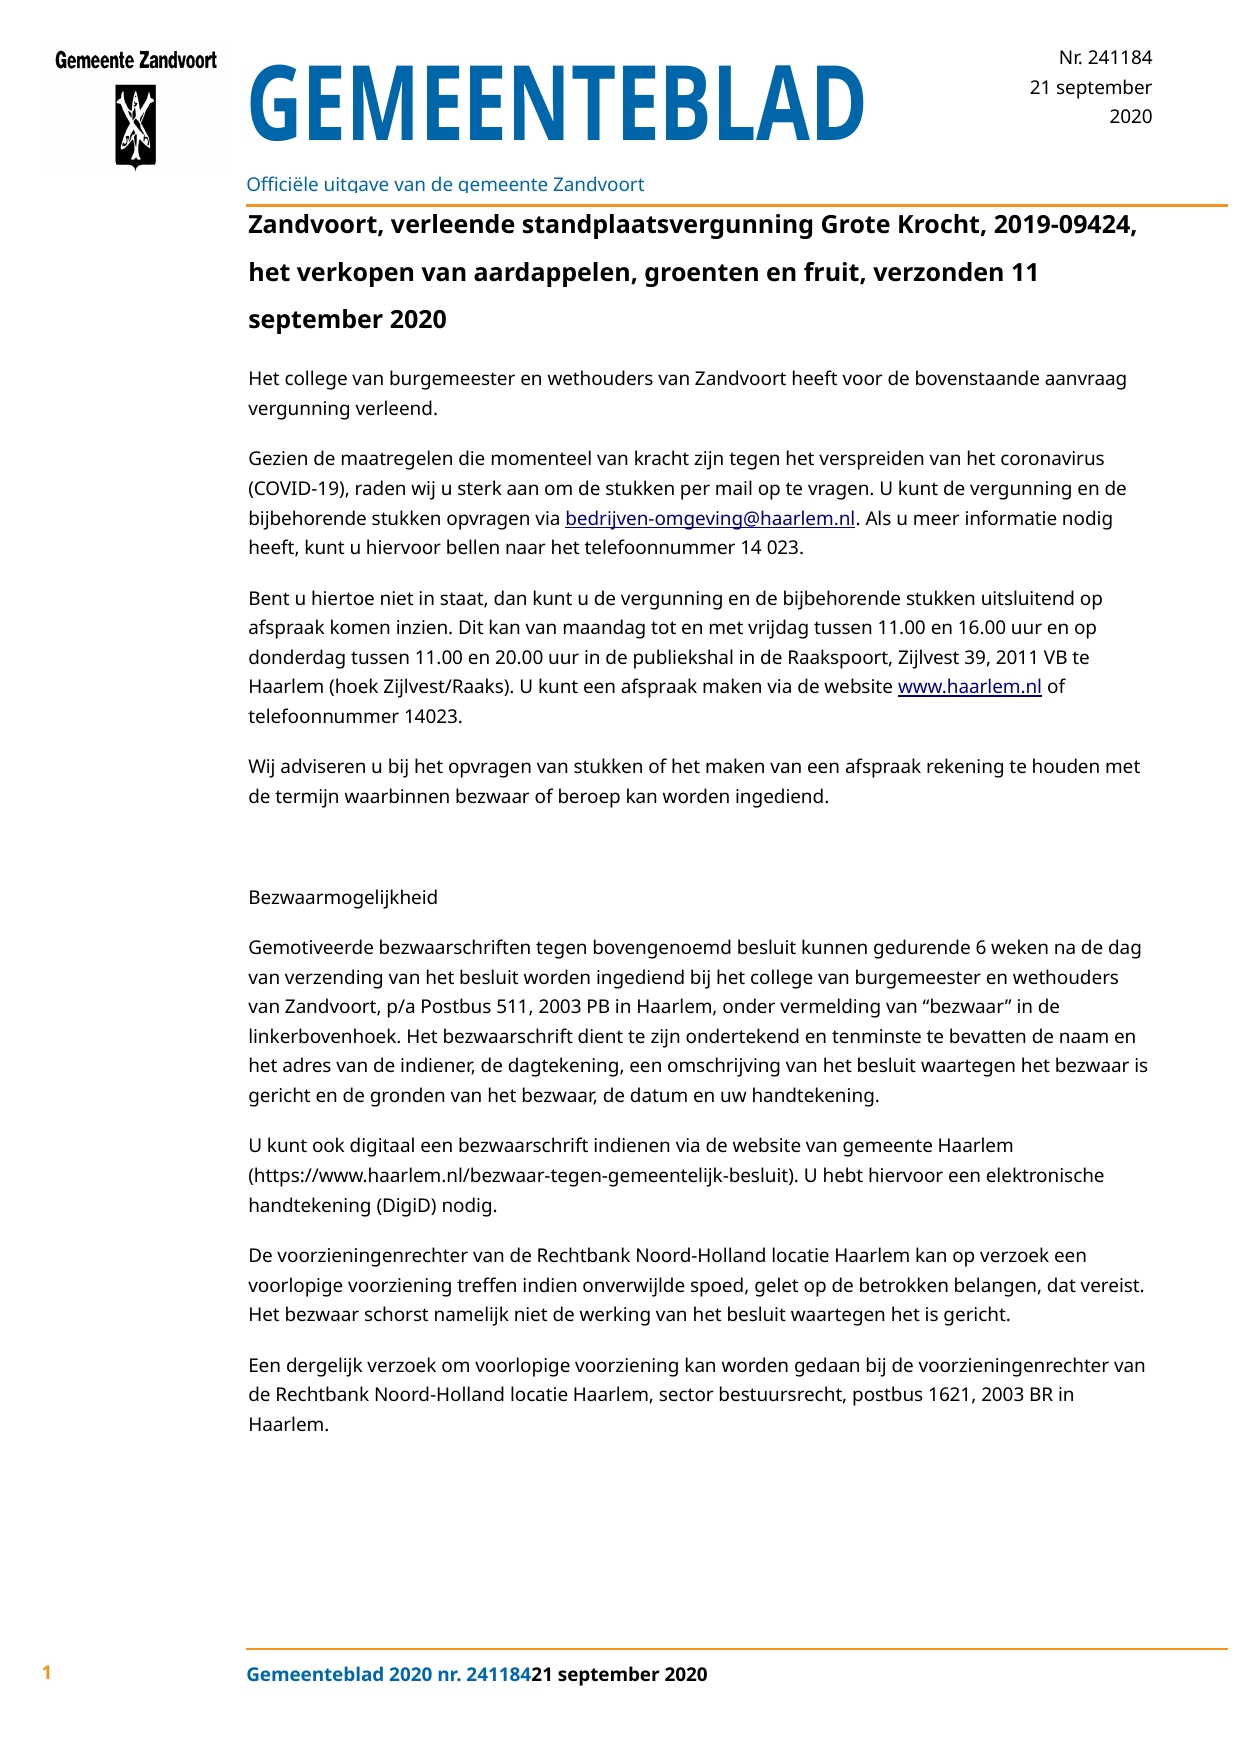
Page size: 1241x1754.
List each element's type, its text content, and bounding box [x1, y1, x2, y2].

text U kunt ook digitaal een bezwaarschrift indienen via de website van gemeente Haarlem (https://www.haarlem.nl/bezwaar-tegen-gemeentelijk-besluit). U hebt hiervoor een elektronische handtekening (DigiD) nodig. [248, 1133, 1152, 1217]
picture [41, 47, 231, 172]
text Gemotiveerde bezwaarschriften tegen bovengenoemd besluit kunnen gedurende 6 weken na de dag van verzending van het besluit worden ingediend bij het college van burgemeester en wethouders van Zandvoort, p/a Postbus 511, 2003 PB in Haarlem, onder vermelding van “bezwaar” in de linkerbovenhoek. Het bezwaarschrift dient te zijn ondertekend en tenminste te bevatten de naam en het adres van de indiener, de dagtekening, een omschrijving van het besluit waartegen het bezwaar is gericht en de gronden van het bezwaar, de datum en uw handtekening. [248, 934, 1152, 1108]
text De voorzieningenrechter van de Rechtbank Noord-Holland locatie Haarlem kan op verzoek een voorlopige voorziening treffen indien onverwijlde spoed, gelet op de betrokken belangen, dat vereist. Het bezwaar schorst namelijk niet de werking van het besluit waartegen het is gericht. [248, 1242, 1152, 1327]
text Bezwaarmogelijkheid [248, 884, 1152, 909]
text Bent u hiertoe niet in staat, dan kunt u de vergunning en de bijbehorende stukken uitsluitend op afspraak komen inzien. Dit kan van maandag tot en met vrijdag tussen 11.00 en 16.00 uur en op donderdag tussen 11.00 en 20.00 uur in de publiekshal in de Raakspoort, Zijlvest 39, 2011 VB te Haarlem (hoek Zijlvest/Raaks). U kunt een afspraak maken via de website www.haarlem.nl of telefoonnummer 14023. [248, 585, 1152, 729]
text Gezien de maatregelen die momenteel van kracht zijn tegen het verspreiden van het coronavirus (COVID-19), raden wij u sterk aan om de stukken per mail op te vragen. U kunt de vergunning en de bijbehorende stukken opvragen via bedrijven-omgeving@haarlem.nl. Als u meer informatie nodig heeft, kunt u hiervoor bellen naar het telefoonnummer 14 023. [248, 446, 1152, 560]
text Wij adviseren u bij het opvragen van stukken of het maken van een afspraak rekening te houden met de termijn waarbinnen bezwaar of beroep kan worden ingediend. [248, 753, 1152, 809]
text Een dergelijk verzoek om voorlopige voorziening kan worden gedaan bij de voorzieningenrechter van de Rechtbank Noord-Holland locatie Haarlem, sector bestuursrecht, postbus 1621, 2003 BR in Haarlem. [248, 1352, 1152, 1437]
text Het college van burgemeester en wethouders van Zandvoort heeft voor de bovenstaande aanvraag vergunning verleend. [248, 366, 1152, 421]
text Zandvoort, verleende standplaatsvergunning Grote Krocht, 2019-09424, het verkopen van aardappelen, groenten en fruit, verzonden 11 september 2020 [248, 207, 1152, 336]
